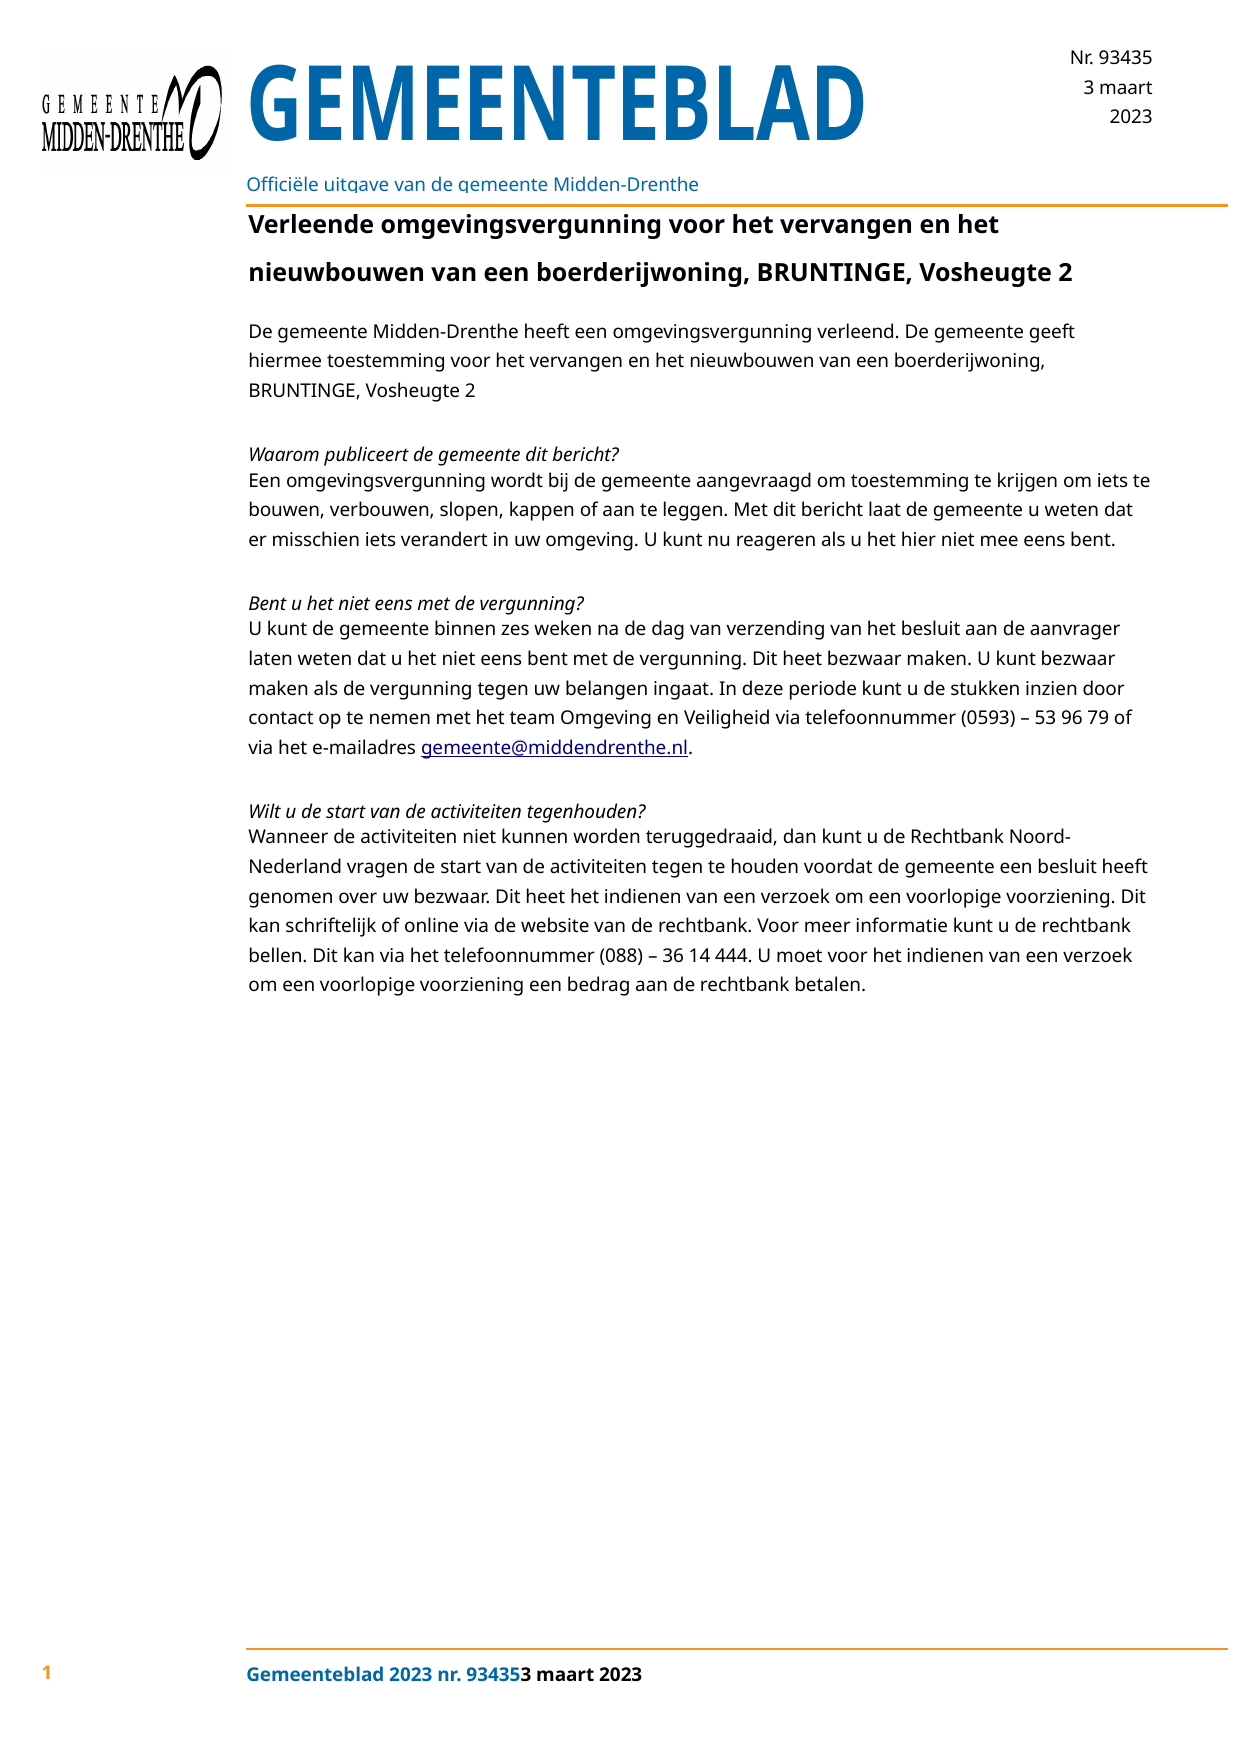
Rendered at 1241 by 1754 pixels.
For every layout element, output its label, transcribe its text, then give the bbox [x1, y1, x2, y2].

text Waarom publiceert de gemeente dit bericht? [248, 441, 1152, 467]
text Wanneer de activiteiten niet kunnen worden teruggedraaid, dan kunt u de Rechtbank Noord-Nederland vragen de start van de activiteiten tegen te houden voordat de gemeente een besluit heeft genomen over uw bezwaar. Dit heet het indienen van een verzoek om een voorlopige voorziening. Dit kan schriftelijk of online via de website van de rechtbank. Voor meer informatie kunt u de rechtbank bellen. Dit kan via het telefoonnummer (088) – 36 14 444. U moet voor het indienen van een verzoek om een voorlopige voorziening een bedrag aan de rechtbank betalen. [248, 824, 1152, 997]
text Wilt u de start van de activiteiten tegenhouden? [248, 798, 1152, 824]
text Verleende omgevingsvergunning voor het vervangen en het nieuwbouwen van een boerderijwoning, BRUNTINGE, Vosheugte 2 [248, 207, 1152, 288]
text U kunt de gemeente binnen zes weken na de dag van verzending van het besluit aan de aanvrager laten weten dat u het niet eens bent met de vergunning. Dit heet bezwaar maken. U kunt bezwaar maken als de vergunning tegen uw belangen ingaat. In deze periode kunt u de stukken inzien door contact op te nemen met het team Omgeving en Veiligheid via telefoonnummer (0593) – 53 96 79 of via het e-mailadres gemeente@middendrenthe.nl. [248, 616, 1152, 760]
picture [41, 47, 231, 172]
text Bent u het niet eens met de vergunning? [248, 590, 1152, 616]
text Een omgevingsvergunning wordt bij de gemeente aangevraagd om toestemming te krijgen om iets te bouwen, verbouwen, slopen, kappen of aan te leggen. Met dit bericht laat de gemeente u weten dat er misschien iets verandert in uw omgeving. U kunt nu reageren als u het hier niet mee eens bent. [248, 467, 1152, 552]
text De gemeente Midden-Drenthe heeft een omgevingsvergunning verleend. De gemeente geeft hiermee toestemming voor het vervangen en het nieuwbouwen van een boerderijwoning, BRUNTINGE, Vosheugte 2 [248, 318, 1152, 403]
